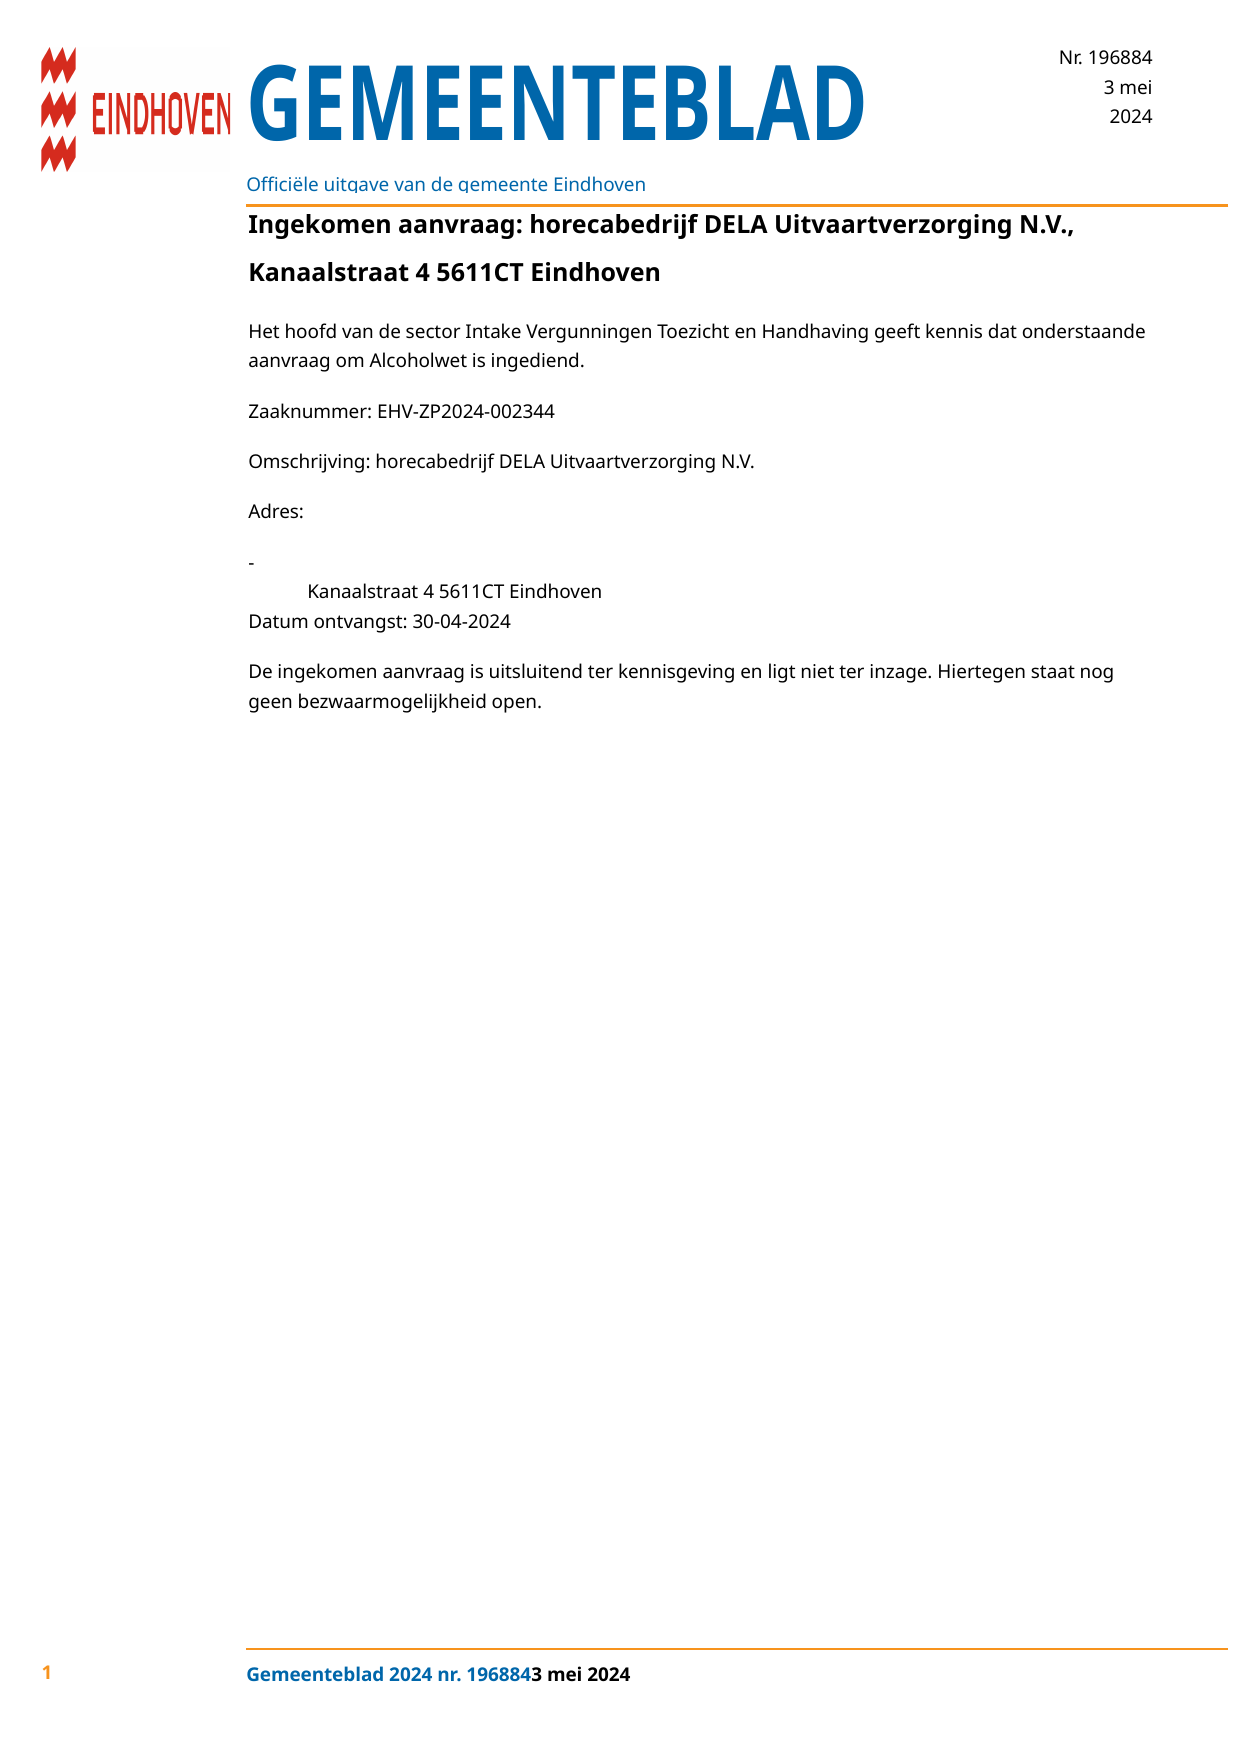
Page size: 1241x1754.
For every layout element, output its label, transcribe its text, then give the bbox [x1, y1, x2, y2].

text Ingekomen aanvraag: horecabedrijf DELA Uitvaartverzorging N.V., Kanaalstraat 4 5611CT Eindhoven [248, 207, 1152, 288]
text Omschrijving: horecabedrijf DELA Uitvaartverzorging N.V. [248, 448, 1152, 474]
text Zaaknummer: EHV-ZP2024-002344 [248, 398, 1152, 424]
picture [41, 47, 231, 172]
text De ingekomen aanvraag is uitsluitend ter kennisgeving en ligt niet ter inzage. Hiertegen staat nog geen bezwaarmogelijkheid open. [248, 659, 1152, 714]
list Kanaalstraat 4 5611CT Eindhoven [248, 579, 1152, 604]
text Datum ontvangst: 30-04-2024 [248, 608, 1152, 634]
text Het hoofd van de sector Intake Vergunningen Toezicht en Handhaving geeft kennis dat onderstaande aanvraag om Alcoholwet is ingediend. [248, 318, 1152, 373]
text Adres: [248, 499, 1152, 524]
